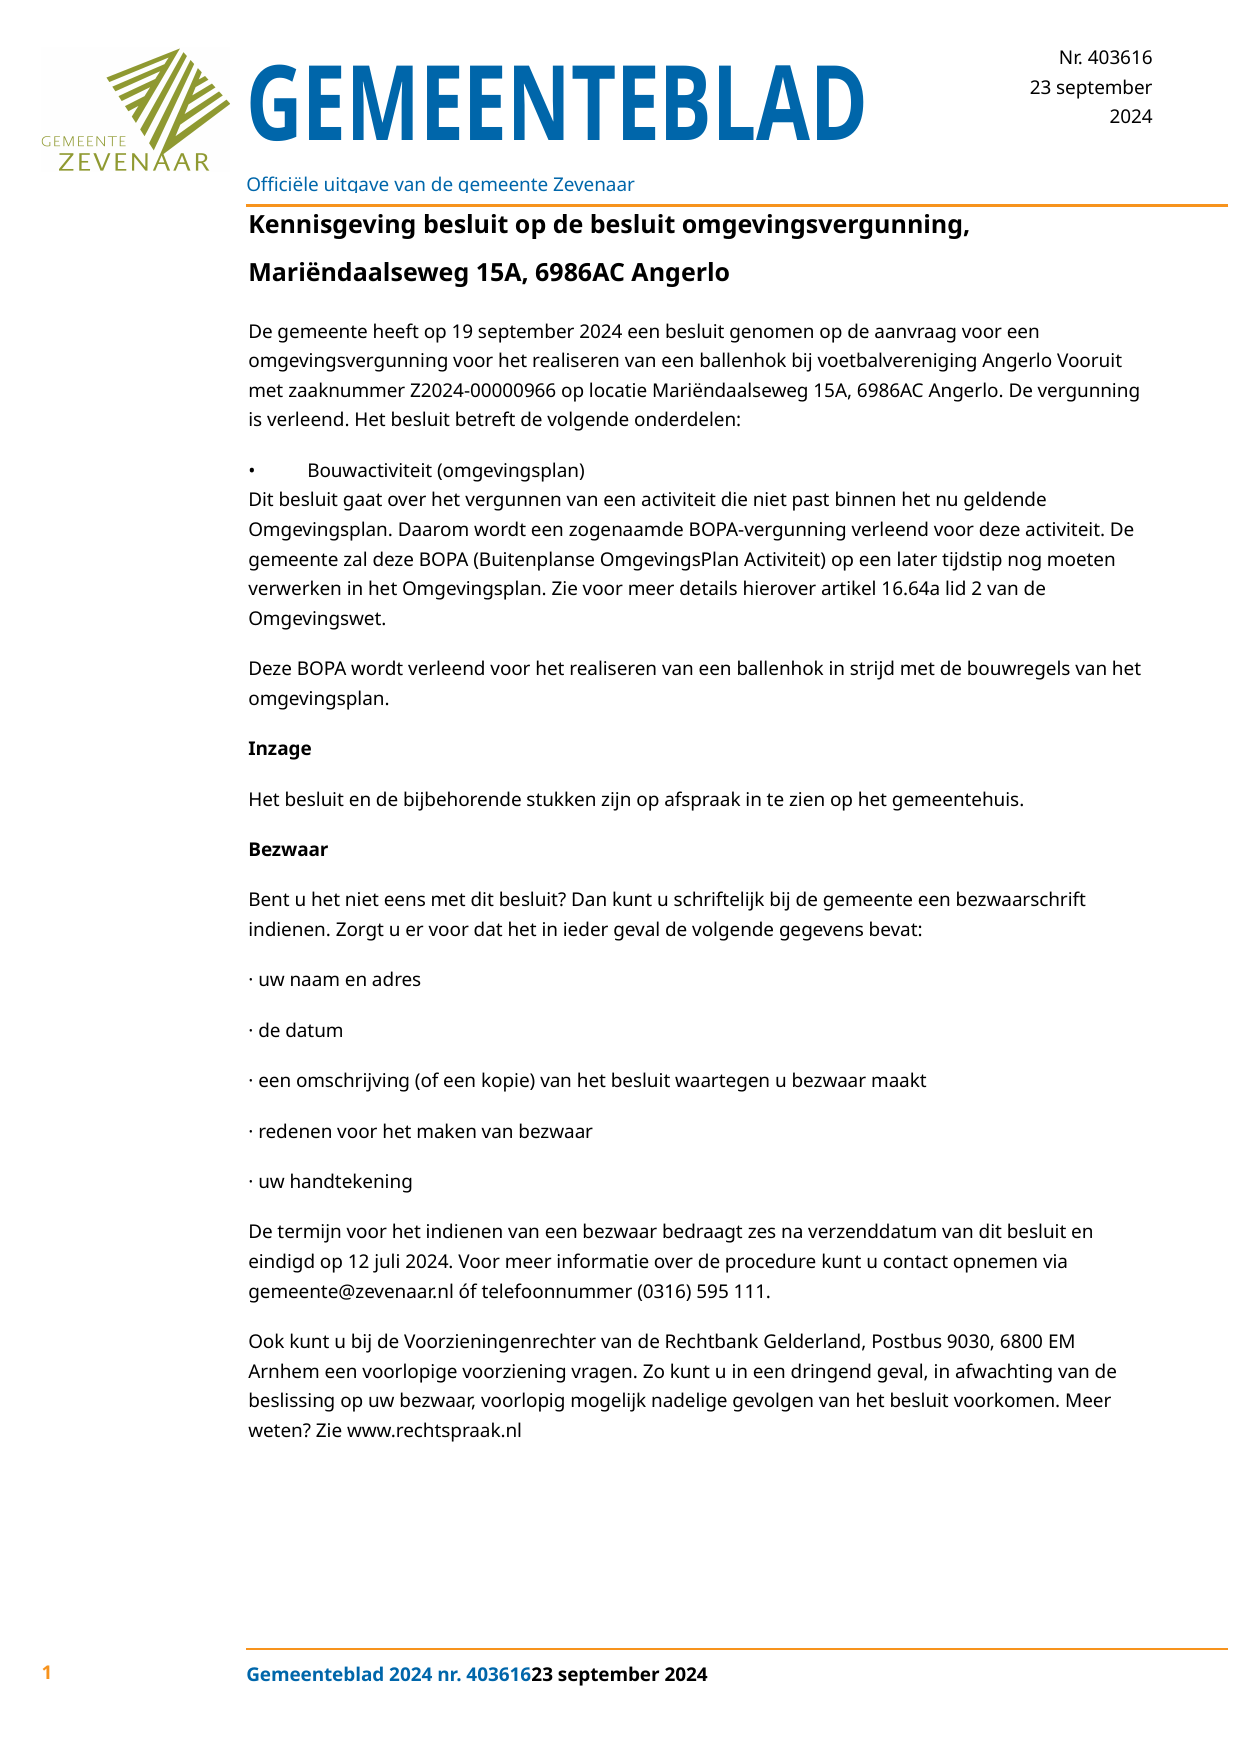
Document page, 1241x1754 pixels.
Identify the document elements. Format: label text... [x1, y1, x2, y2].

text Dit besluit gaat over het vergunnen van een activiteit die niet past binnen het nu geldende Omgevingsplan. Daarom wordt een zogenaamde BOPA-vergunning verleend voor deze activiteit. De gemeente zal deze BOPA (Buitenplanse OmgevingsPlan Activiteit) op een later tijdstip nog moeten verwerken in het Omgevingsplan. Zie voor meer details hierover artikel 16.64a lid 2 van de Omgevingswet. [248, 487, 1152, 631]
picture [41, 47, 231, 172]
text Bezwaar [248, 836, 1152, 862]
text Deze BOPA wordt verleend voor het realiseren van een ballenhok in strijd met de bouwregels van het omgevingsplan. [248, 655, 1152, 711]
text Bent u het niet eens met dit besluit? Dan kunt u schriftelijk bij de gemeente een bezwaarschrift indienen. Zorgt u er voor dat het in ieder geval de volgende gegevens bevat: [248, 887, 1152, 942]
text · uw naam en adres [248, 967, 1152, 992]
text · een omschrijving (of een kopie) van het besluit waartegen u bezwaar maakt [248, 1067, 1152, 1093]
text Kennisgeving besluit op de besluit omgevingsvergunning, Mariëndaalseweg 15A, 6986AC Angerlo [248, 207, 1152, 288]
text · redenen voor het maken van bezwaar [248, 1118, 1152, 1144]
text Ook kunt u bij de Voorzieningenrechter van de Rechtbank Gelderland, Postbus 9030, 6800 EM Arnhem een voorlopige voorziening vragen. Zo kunt u in een dringend geval, in afwachting van de beslissing op uw bezwaar, voorlopig mogelijk nadelige gevolgen van het besluit voorkomen. Meer weten? Zie www.rechtspraak.nl [248, 1328, 1152, 1443]
list Bouwactiviteit (omgevingsplan) [248, 457, 1152, 483]
text De termijn voor het indienen van een bezwaar bedraagt zes na verzenddatum van dit besluit en eindigd op 12 juli 2024. Voor meer informatie over de procedure kunt u contact opnemen via gemeente@zevenaar.nl óf telefoonnummer (0316) 595 111. [248, 1219, 1152, 1304]
text · uw handtekening [248, 1168, 1152, 1194]
text De gemeente heeft op 19 september 2024 een besluit genomen op de aanvraag voor een omgevingsvergunning voor het realiseren van een ballenhok bij voetbalvereniging Angerlo Vooruit met zaaknummer Z2024-00000966 op locatie Mariëndaalseweg 15A, 6986AC Angerlo. De vergunning is verleend. Het besluit betreft de volgende onderdelen: [248, 318, 1152, 432]
text Het besluit en de bijbehorende stukken zijn op afspraak in te zien op het gemeentehuis. [248, 786, 1152, 812]
text · de datum [248, 1017, 1152, 1043]
text Inzage [248, 735, 1152, 761]
